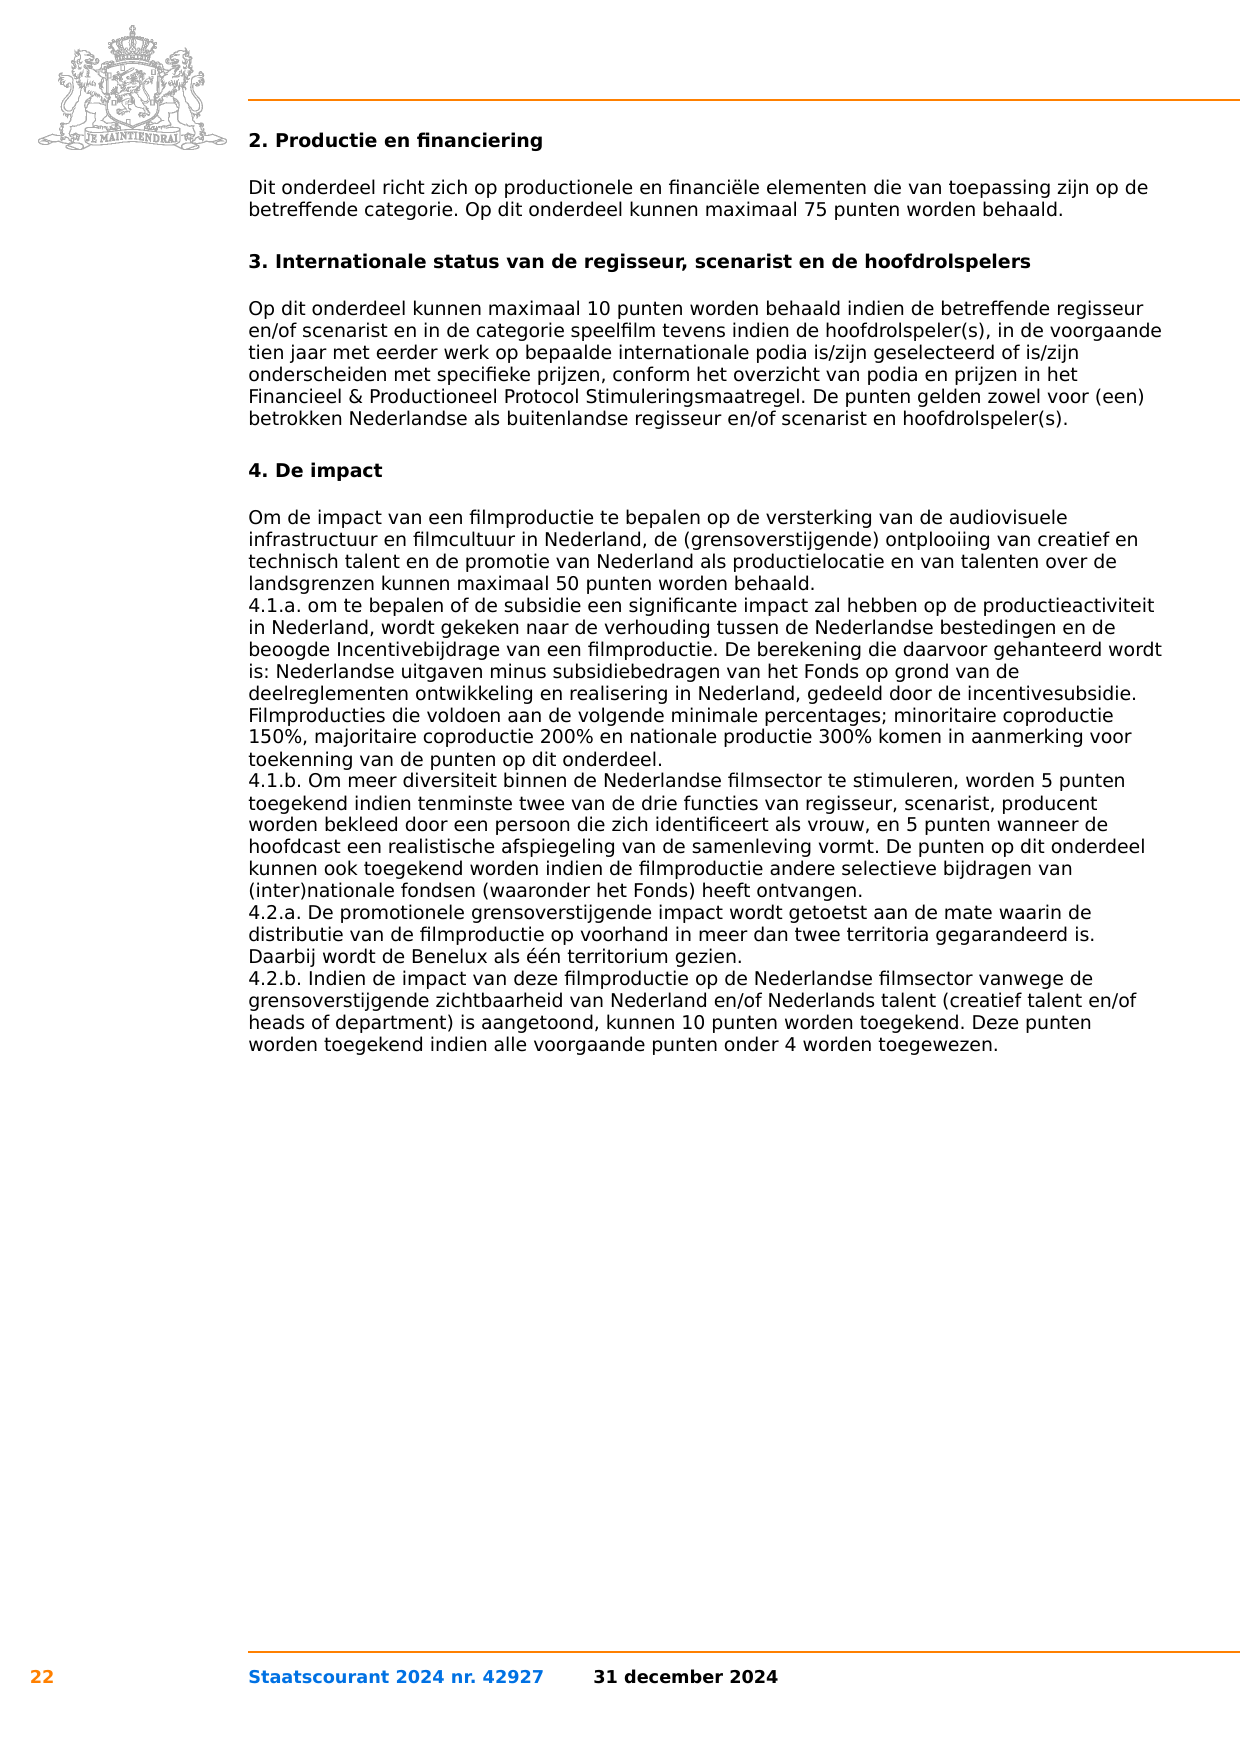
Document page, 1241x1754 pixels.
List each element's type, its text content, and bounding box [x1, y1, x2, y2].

text 4.1.a. om te bepalen of de subsidie een significante impact zal hebben op de productieactiviteit in Nederland, wordt gekeken naar de verhouding tussen de Nederlandse bestedingen en de beoogde Incentivebijdrage van een filmproductie. De berekening die daarvoor gehanteerd wordt is: Nederlandse uitgaven minus subsidiebedragen van het Fonds op grond van de deelreglementen ontwikkeling en realisering in Nederland, gedeeld door de incentivesubsidie. Filmproducties die voldoen aan de volgende minimale percentages; minoritaire coproductie 150%, majoritaire coproductie 200% en nationale productie 300% komen in aanmerking voor toekenning van de punten op dit onderdeel. [248, 594, 1163, 770]
text 4.2.a. De promotionele grensoverstijgende impact wordt getoetst aan de mate waarin de distributie van de filmproductie op voorhand in meer dan twee territoria gegarandeerd is. Daarbij wordt de Benelux als één territorium gezien. [248, 902, 1163, 968]
subtitle 4. De impact [248, 460, 1163, 482]
text Op dit onderdeel kunnen maximaal 10 punten worden behaald indien de betreffende regisseur en/of scenarist en in de categorie speelfilm tevens indien de hoofdrolspeler(s), in de voorgaande tien jaar met eerder werk op bepaalde internationale podia is/zijn geselecteerd of is/zijn onderscheiden met specifieke prijzen, conform het overzicht van podia en prijzen in het Financieel & Productioneel Protocol Stimuleringsmaatregel. De punten gelden zowel voor (een) betrokken Nederlandse als buitenlandse regisseur en/of scenarist en hoofdrolspeler(s). [248, 298, 1163, 430]
text Dit onderdeel richt zich op productionele en financiële elementen die van toepassing zijn op de betreffende categorie. Op dit onderdeel kunnen maximaal 75 punten worden behaald. [248, 177, 1163, 221]
picture [38, 25, 227, 150]
subtitle 3. Internationale status van de regisseur, scenarist en de hoofdrolspelers [248, 251, 1163, 273]
text Om de impact van een filmproductie te bepalen op de versterking van de audiovisuele infrastructuur en filmcultuur in Nederland, de (grensoverstijgende) ontplooiing van creatief en technisch talent en de promotie van Nederland als productielocatie en van talenten over de landsgrenzen kunnen maximaal 50 punten worden behaald. [248, 507, 1163, 594]
text 4.2.b. Indien de impact van deze filmproductie op de Nederlandse filmsector vanwege de grensoverstijgende zichtbaarheid van Nederland en/of Nederlands talent (creatief talent en/of heads of department) is aangetoond, kunnen 10 punten worden toegekend. Deze punten worden toegekend indien alle voorgaande punten onder 4 worden toegewezen. [248, 968, 1163, 1056]
subtitle 2. Productie en financiering [248, 130, 1163, 152]
text 4.1.b. Om meer diversiteit binnen de Nederlandse filmsector te stimuleren, worden 5 punten toegekend indien tenminste twee van de drie functies van regisseur, scenarist, producent worden bekleed door een persoon die zich identificeert als vrouw, en 5 punten wanneer de hoofdcast een realistische afspiegeling van de samenleving vormt. De punten op dit onderdeel kunnen ook toegekend worden indien de filmproductie andere selectieve bijdragen van (inter)nationale fondsen (waaronder het Fonds) heeft ontvangen. [248, 770, 1163, 902]
